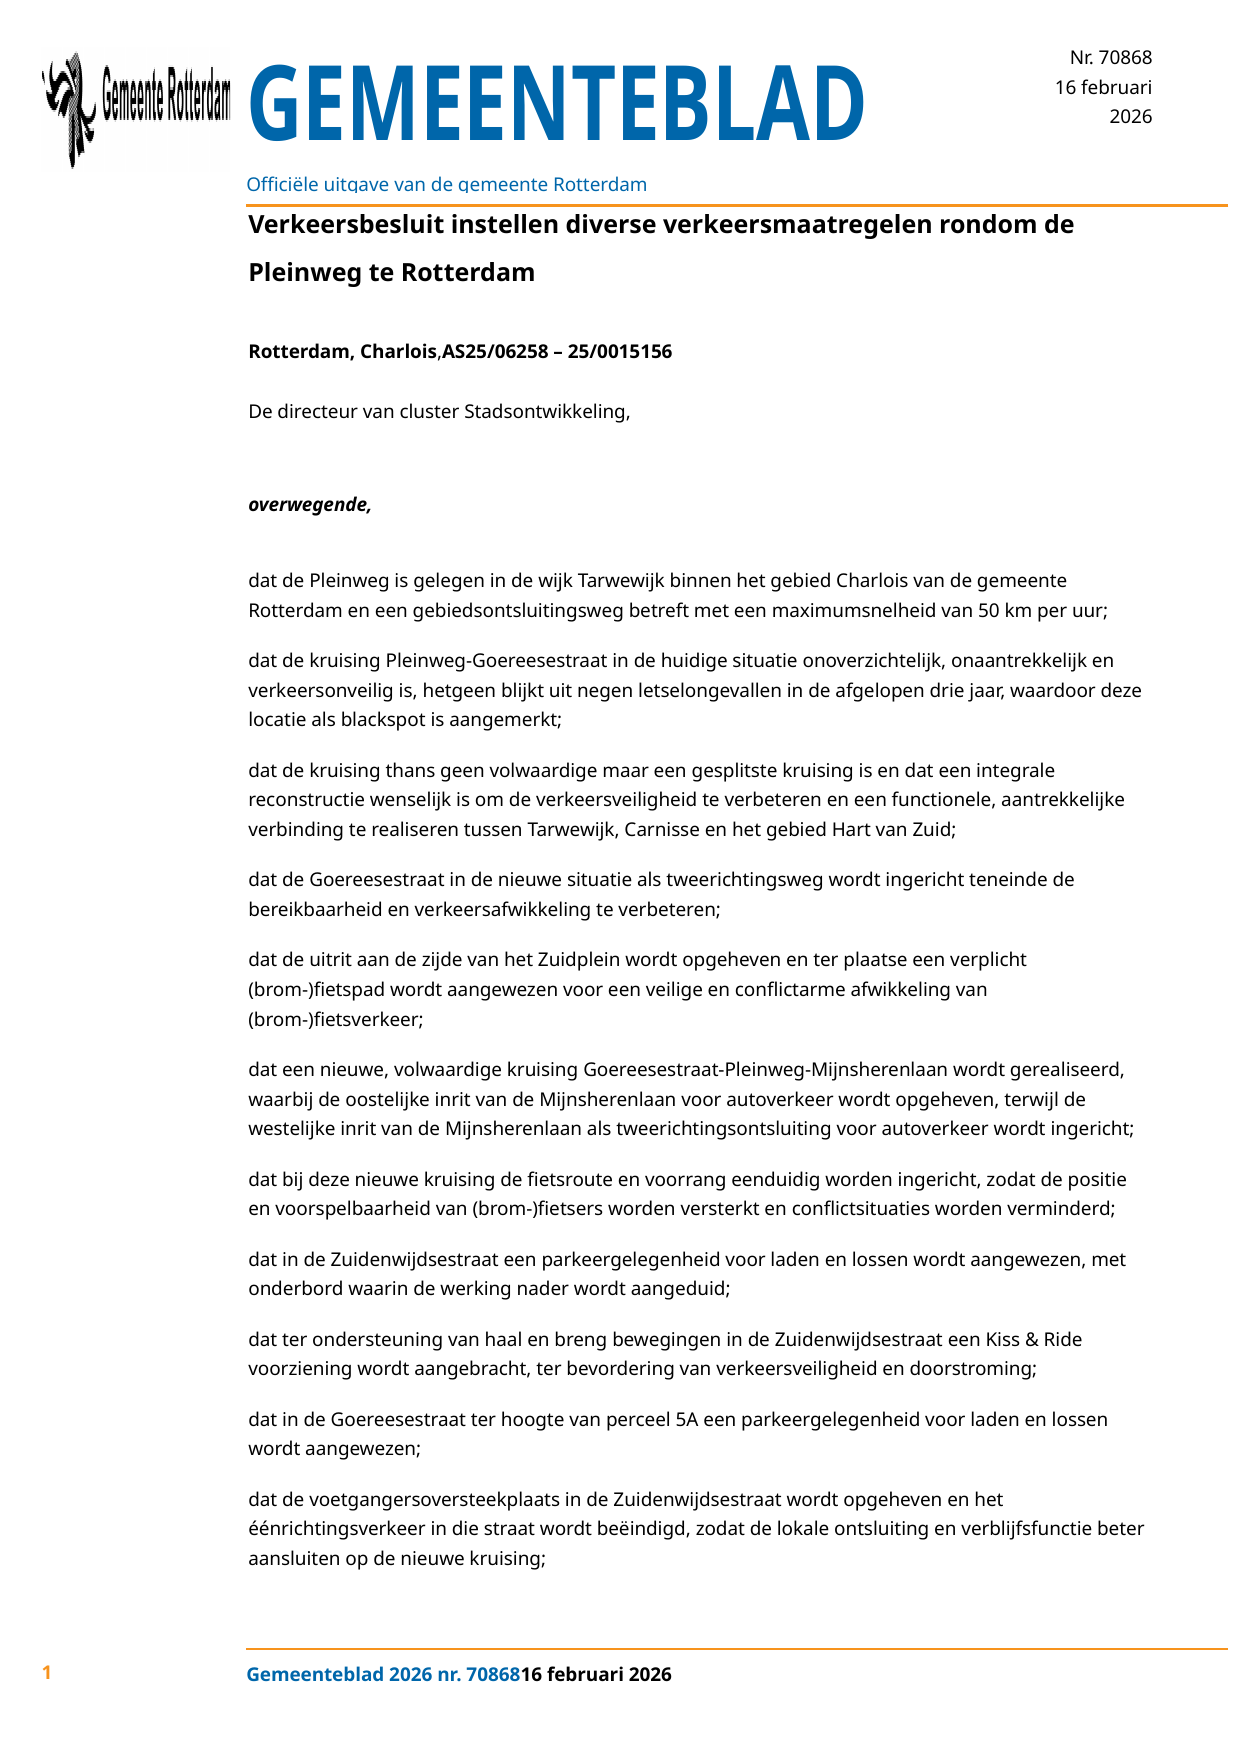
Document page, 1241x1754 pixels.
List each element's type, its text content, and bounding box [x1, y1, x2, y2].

text overwegende, [248, 491, 1152, 517]
text dat in de Goereesestraat ter hoogte van perceel 5A een parkeergelegenheid voor laden en lossen wordt aangewezen; [248, 1406, 1152, 1461]
text dat de Goereesestraat in de nieuwe situatie als tweerichtingsweg wordt ingericht teneinde de bereikbaarheid en verkeersafwikkeling te verbeteren; [248, 867, 1152, 922]
picture [41, 47, 231, 172]
text dat een nieuwe, volwaardige kruising Goereesestraat-Pleinweg-Mijnsherenlaan wordt gerealiseerd, waarbij de oostelijke inrit van de Mijnsherenlaan voor autoverkeer wordt opgeheven, terwijl de westelijke inrit van de Mijnsherenlaan als tweerichtingsontsluiting voor autoverkeer wordt ingericht; [248, 1056, 1152, 1141]
text dat de uitrit aan de zijde van het Zuidplein wordt opgeheven en ter plaatse een verplicht (brom-)fietspad wordt aangewezen voor een veilige en conflictarme afwikkeling van (brom-)fietsverkeer; [248, 947, 1152, 1032]
text De directeur van cluster Stadsontwikkeling, [248, 398, 1152, 423]
text dat in de Zuidenwijdsestraat een parkeergelegenheid voor laden en lossen wordt aangewezen, met onderbord waarin de werking nader wordt aangeduid; [248, 1246, 1152, 1301]
text dat ter ondersteuning van haal en breng bewegingen in de Zuidenwijdsestraat een Kiss & Ride voorziening wordt aangebracht, ter bevordering van verkeersveiligheid en doorstroming; [248, 1326, 1152, 1381]
text dat de kruising Pleinweg-Goereesestraat in de huidige situatie onoverzichtelijk, onaantrekkelijk en verkeersonveilig is, hetgeen blijkt uit negen letselongevallen in de afgelopen drie jaar, waardoor deze locatie als blackspot is aangemerkt; [248, 647, 1152, 732]
text dat de kruising thans geen volwaardige maar een gesplitste kruising is en dat een integrale reconstructie wenselijk is om de verkeersveiligheid te verbeteren en een functionele, aantrekkelijke verbinding te realiseren tussen Tarwewijk, Carnisse en het gebied Hart van Zuid; [248, 757, 1152, 842]
text dat de voetgangersoversteekplaats in de Zuidenwijdsestraat wordt opgeheven en het éénrichtingsverkeer in die straat wordt beëindigd, zodat de lokale ontsluiting en verblijfsfunctie beter aansluiten op de nieuwe kruising; [248, 1486, 1152, 1571]
text dat de Pleinweg is gelegen in de wijk Tarwewijk binnen het gebied Charlois van de gemeente Rotterdam en een gebiedsontsluitingsweg betreft met een maximumsnelheid van 50 km per uur; [248, 567, 1152, 623]
text Rotterdam, Charlois,AS25/06258 – 25/0015156 [248, 339, 1152, 364]
text Verkeersbesluit instellen diverse verkeersmaatregelen rondom de Pleinweg te Rotterdam [248, 207, 1152, 288]
text dat bij deze nieuwe kruising de fietsroute en voorrang eenduidig worden ingericht, zodat de positie en voorspelbaarheid van (brom-)fietsers worden versterkt en conflictsituaties worden verminderd; [248, 1166, 1152, 1221]
